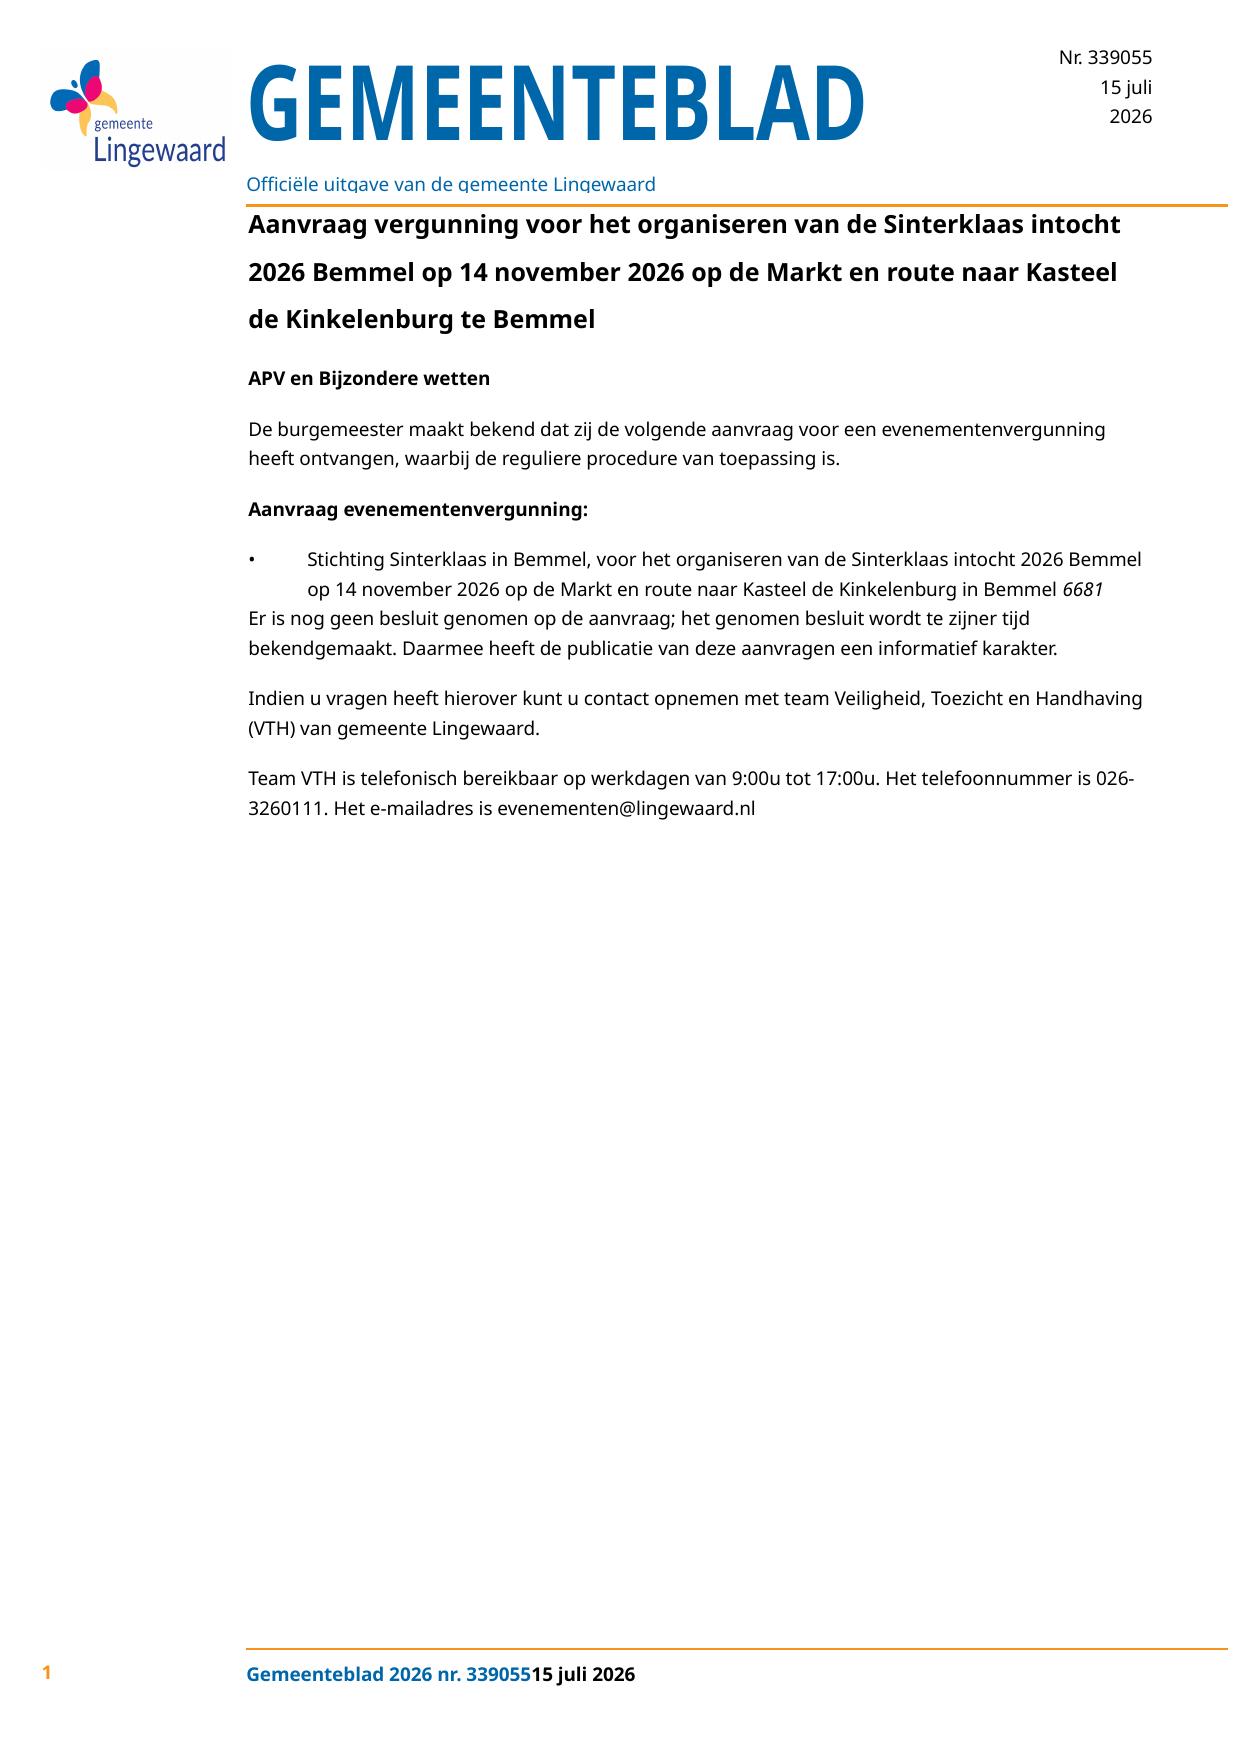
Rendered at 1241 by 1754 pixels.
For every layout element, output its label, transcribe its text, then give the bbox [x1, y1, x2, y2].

list Stichting Sinterklaas in Bemmel, voor het organiseren van de Sinterklaas intocht 2026 Bemmel op 14 november 2026 op de Markt en route naar Kasteel de Kinkelenburg in Bemmel 6681 [248, 546, 1152, 602]
text De burgemeester maakt bekend dat zij de volgende aanvraag voor een evenementenvergunning heeft ontvangen, waarbij de reguliere procedure van toepassing is. [248, 416, 1152, 471]
text Aanvraag evenementenvergunning: [248, 496, 1152, 522]
text Aanvraag vergunning voor het organiseren van de Sinterklaas intocht 2026 Bemmel op 14 november 2026 op de Markt en route naar Kasteel de Kinkelenburg te Bemmel [248, 207, 1152, 336]
picture [41, 47, 231, 172]
text Team VTH is telefonisch bereikbaar op werkdagen van 9:00u tot 17:00u. Het telefoonnummer is 026-3260111. Het e-mailadres is evenementen@lingewaard.nl [248, 766, 1152, 821]
text Er is nog geen besluit genomen op de aanvraag; het genomen besluit wordt te zijner tijd bekendgemaakt. Daarmee heeft de publicatie van deze aanvragen een informatief karakter. [248, 606, 1152, 661]
text APV en Bijzondere wetten [248, 366, 1152, 391]
text Indien u vragen heeft hierover kunt u contact opnemen met team Veiligheid, Toezicht en Handhaving (VTH) van gemeente Lingewaard. [248, 686, 1152, 741]
